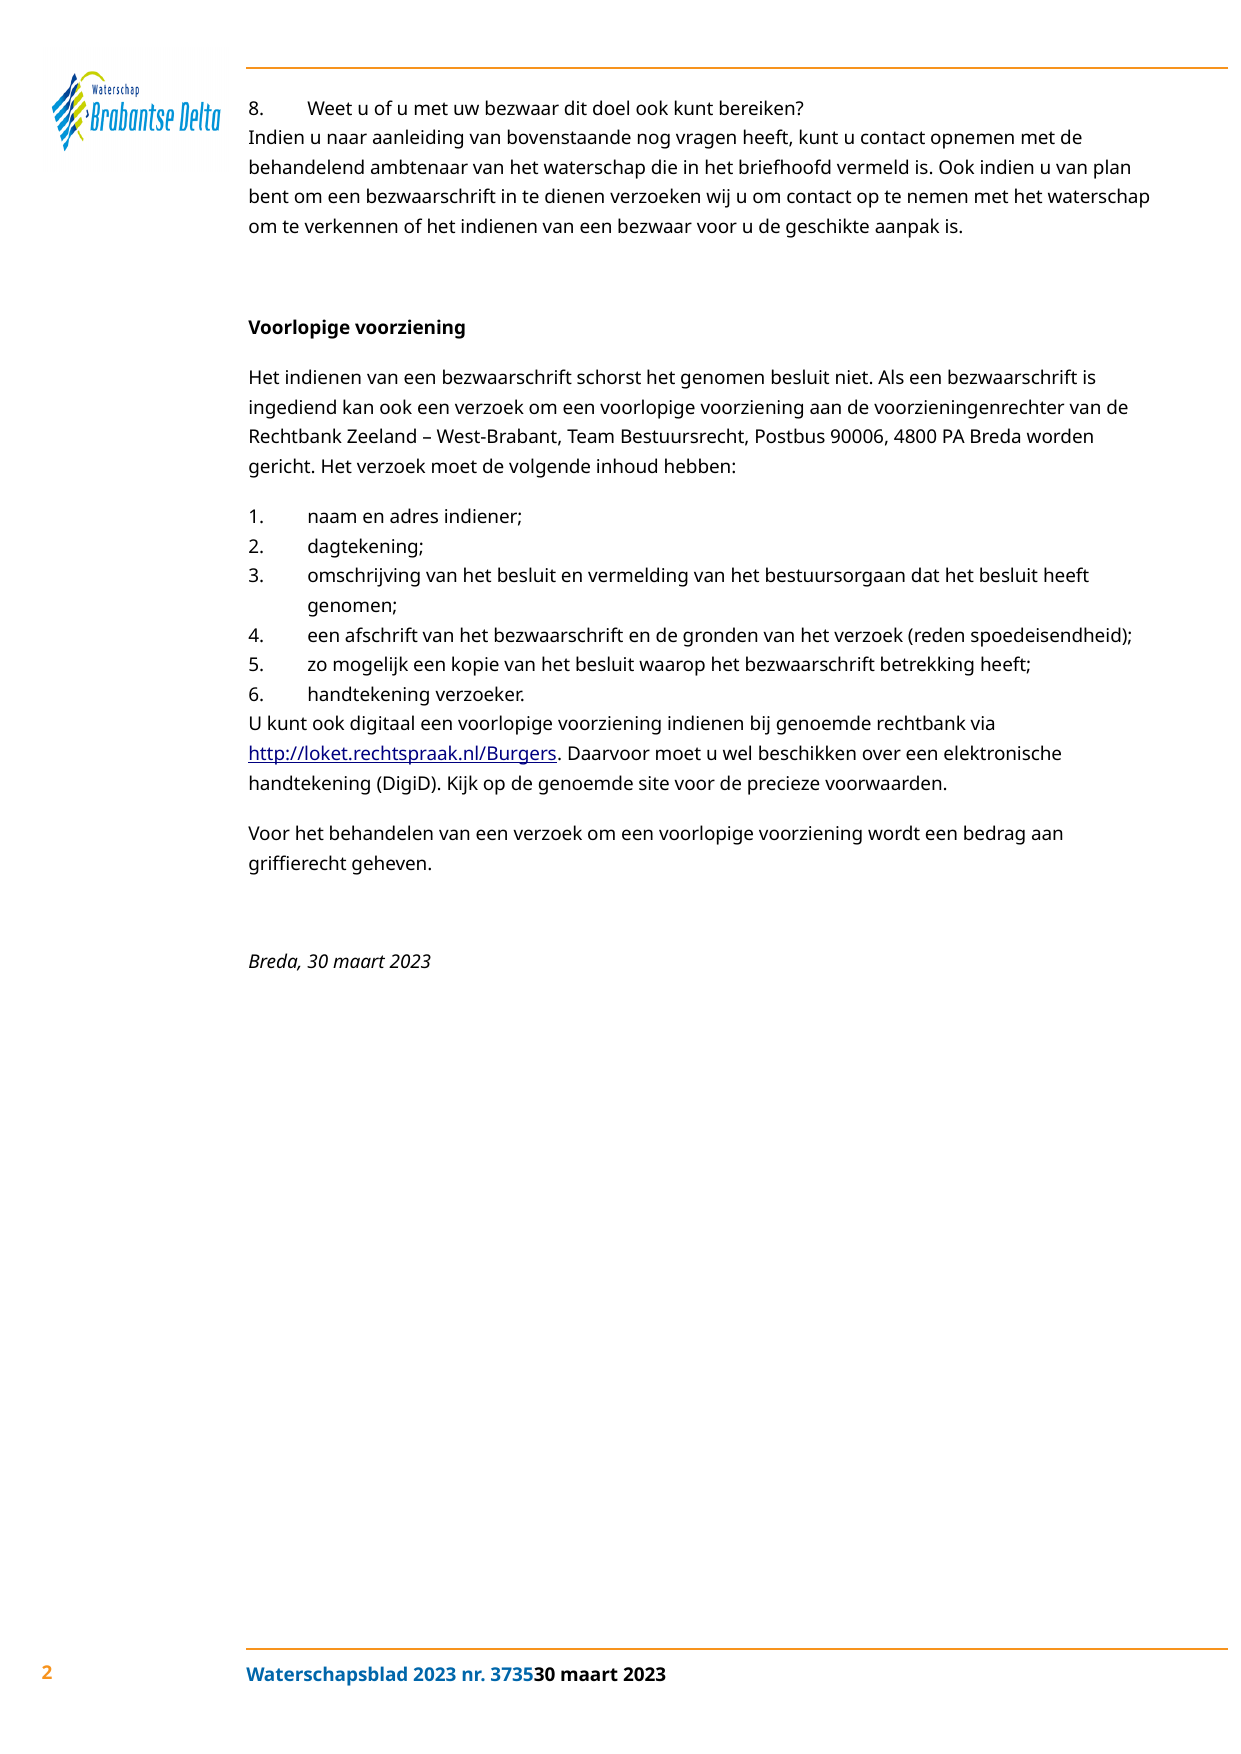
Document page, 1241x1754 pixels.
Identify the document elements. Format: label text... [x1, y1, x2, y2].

text Indien u naar aanleiding van bovenstaande nog vragen heeft, kunt u contact opnemen met de behandelend ambtenaar van het waterschap die in het briefhoofd vermeld is. Ook indien u van plan bent om een bezwaarschrift in te dienen verzoeken wij u om contact op te nemen met het waterschap om te verkennen of het indienen van een bezwaar voor u de geschikte aanpak is. [248, 124, 1152, 239]
list omschrijving van het besluit en vermelding van het bestuursorgaan dat het besluit heeft genomen; [248, 563, 1152, 618]
text Voorlopige voorziening [248, 314, 1152, 340]
list zo mogelijk een kopie van het besluit waarop het bezwaarschrift betrekking heeft; [248, 651, 1152, 677]
list Weet u of u met uw bezwaar dit doel ook kunt bereiken? [248, 95, 1152, 121]
list een afschrift van het bezwaarschrift en de gronden van het verzoek (reden spoedeisendheid); [248, 622, 1152, 648]
text Voor het behandelen van een verzoek om een voorlopige voorziening wordt een bedrag aan griffierecht geheven. [248, 820, 1152, 876]
text Het indienen van een bezwaarschrift schorst het genomen besluit niet. Als een bezwaarschrift is ingediend kan ook een verzoek om een voorlopige voorziening aan de voorzieningenrechter van de Rechtbank Zeeland – West-Brabant, Team Bestuursrecht, Postbus 90006, 4800 PA Breda worden gericht. Het verzoek moet de volgende inhoud hebben: [248, 364, 1152, 479]
list dagtekening; [248, 533, 1152, 559]
list handtekening verzoeker. [248, 681, 1152, 707]
text Breda, 30 maart 2023 [248, 948, 1152, 974]
text U kunt ook digitaal een voorlopige voorziening indienen bij genoemde rechtbank via http://loket.rechtspraak.nl/Burgers. Daarvoor moet u wel beschikken over een elektronische handtekening (DigiD). Kijk op de genoemde site voor de precieze voorwaarden. [248, 711, 1152, 796]
picture [41, 47, 231, 172]
list naam en adres indiener; [248, 503, 1152, 529]
